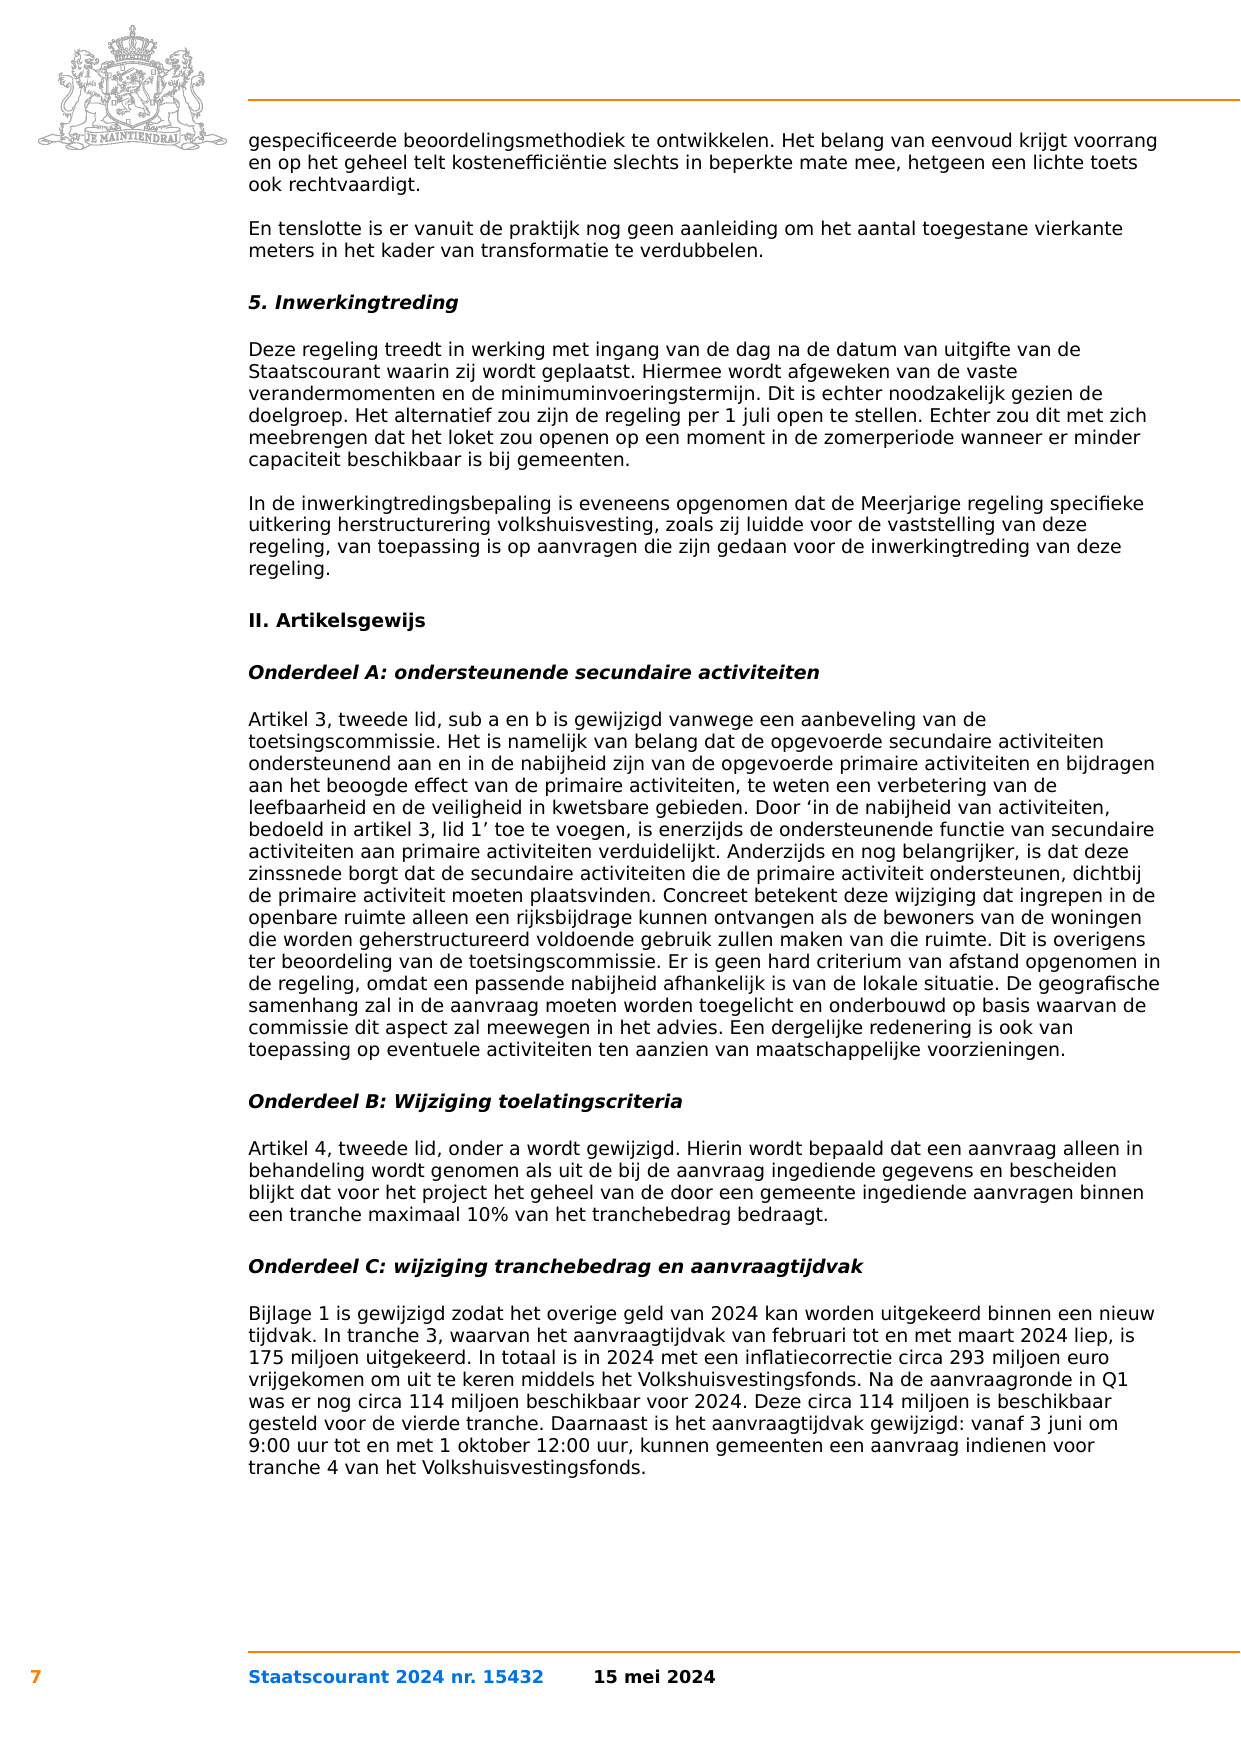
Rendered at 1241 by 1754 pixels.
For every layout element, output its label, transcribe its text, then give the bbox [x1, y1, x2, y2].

subtitle Onderdeel B: Wijziging toelatingscriteria [248, 1091, 1163, 1113]
text Deze regeling treedt in werking met ingang van de dag na de datum van uitgifte van de Staatscourant waarin zij wordt geplaatst. Hiermee wordt afgeweken van de vaste verandermomenten en de minimuminvoeringstermijn. Dit is echter noodzakelijk gezien de doelgroep. Het alternatief zou zijn de regeling per 1 juli open te stellen. Echter zou dit met zich meebrengen dat het loket zou openen op een moment in de zomerperiode wanneer er minder capaciteit beschikbaar is bij gemeenten. [248, 339, 1163, 471]
picture [38, 25, 227, 150]
subtitle 5. Inwerkingtreding [248, 292, 1163, 314]
text gespecificeerde beoordelingsmethodiek te ontwikkelen. Het belang van eenvoud krijgt voorrang en op het geheel telt kostenefficiëntie slechts in beperkte mate mee, hetgeen een lichte toets ook rechtvaardigt. [248, 130, 1163, 196]
text En tenslotte is er vanuit de praktijk nog geen aanleiding om het aantal toegestane vierkante meters in het kader van transformatie te verdubbelen. [248, 218, 1163, 262]
subtitle II. Artikelsgewijs [248, 610, 1163, 632]
text In de inwerkingtredingsbepaling is eveneens opgenomen dat de Meerjarige regeling specifieke uitkering herstructurering volkshuisvesting, zoals zij luidde voor de vaststelling van deze regeling, van toepassing is op aanvragen die zijn gedaan voor de inwerkingtreding van deze regeling. [248, 492, 1163, 580]
text Artikel 3, tweede lid, sub a en b is gewijzigd vanwege een aanbeveling van de toetsingscommissie. Het is namelijk van belang dat de opgevoerde secundaire activiteiten ondersteunend aan en in de nabijheid zijn van de opgevoerde primaire activiteiten en bijdragen aan het beoogde effect van de primaire activiteiten, te weten een verbetering van de leefbaarheid en de veiligheid in kwetsbare gebieden. Door ‘in de nabijheid van activiteiten, bedoeld in artikel 3, lid 1’ toe te voegen, is enerzijds de ondersteunende functie van secundaire activiteiten aan primaire activiteiten verduidelijkt. Anderzijds en nog belangrijker, is dat deze zinssnede borgt dat de secundaire activiteiten die de primaire activiteit ondersteunen, dichtbij de primaire activiteit moeten plaatsvinden. Concreet betekent deze wijziging dat ingrepen in de openbare ruimte alleen een rijksbijdrage kunnen ontvangen als de bewoners van de woningen die worden geherstructureerd voldoende gebruik zullen maken van die ruimte. Dit is overigens ter beoordeling van de toetsingscommissie. Er is geen hard criterium van afstand opgenomen in de regeling, omdat een passende nabijheid afhankelijk is van de lokale situatie. De geografische samenhang zal in de aanvraag moeten worden toegelicht en onderbouwd op basis waarvan de commissie dit aspect zal meewegen in het advies. Een dergelijke redenering is ook van toepassing op eventuele activiteiten ten aanzien van maatschappelijke voorzieningen. [248, 709, 1163, 1061]
text Bijlage 1 is gewijzigd zodat het overige geld van 2024 kan worden uitgekeerd binnen een nieuw tijdvak. In tranche 3, waarvan het aanvraagtijdvak van februari tot en met maart 2024 liep, is 175 miljoen uitgekeerd. In totaal is in 2024 met een inflatiecorrectie circa 293 miljoen euro vrijgekomen om uit te keren middels het Volkshuisvestingsfonds. Na de aanvraagronde in Q1 was er nog circa 114 miljoen beschikbaar voor 2024. Deze circa 114 miljoen is beschikbaar gesteld voor de vierde tranche. Daarnaast is het aanvraagtijdvak gewijzigd: vanaf 3 juni om 9:00 uur tot en met 1 oktober 12:00 uur, kunnen gemeenten een aanvraag indienen voor tranche 4 van het Volkshuisvestingsfonds. [248, 1303, 1163, 1479]
subtitle Onderdeel A: ondersteunende secundaire activiteiten [248, 662, 1163, 684]
text Artikel 4, tweede lid, onder a wordt gewijzigd. Hierin wordt bepaald dat een aanvraag alleen in behandeling wordt genomen als uit de bij de aanvraag ingediende gegevens en bescheiden blijkt dat voor het project het geheel van de door een gemeente ingediende aanvragen binnen een tranche maximaal 10% van het tranchebedrag bedraagt. [248, 1138, 1163, 1226]
subtitle Onderdeel C: wijziging tranchebedrag en aanvraagtijdvak [248, 1256, 1163, 1278]
